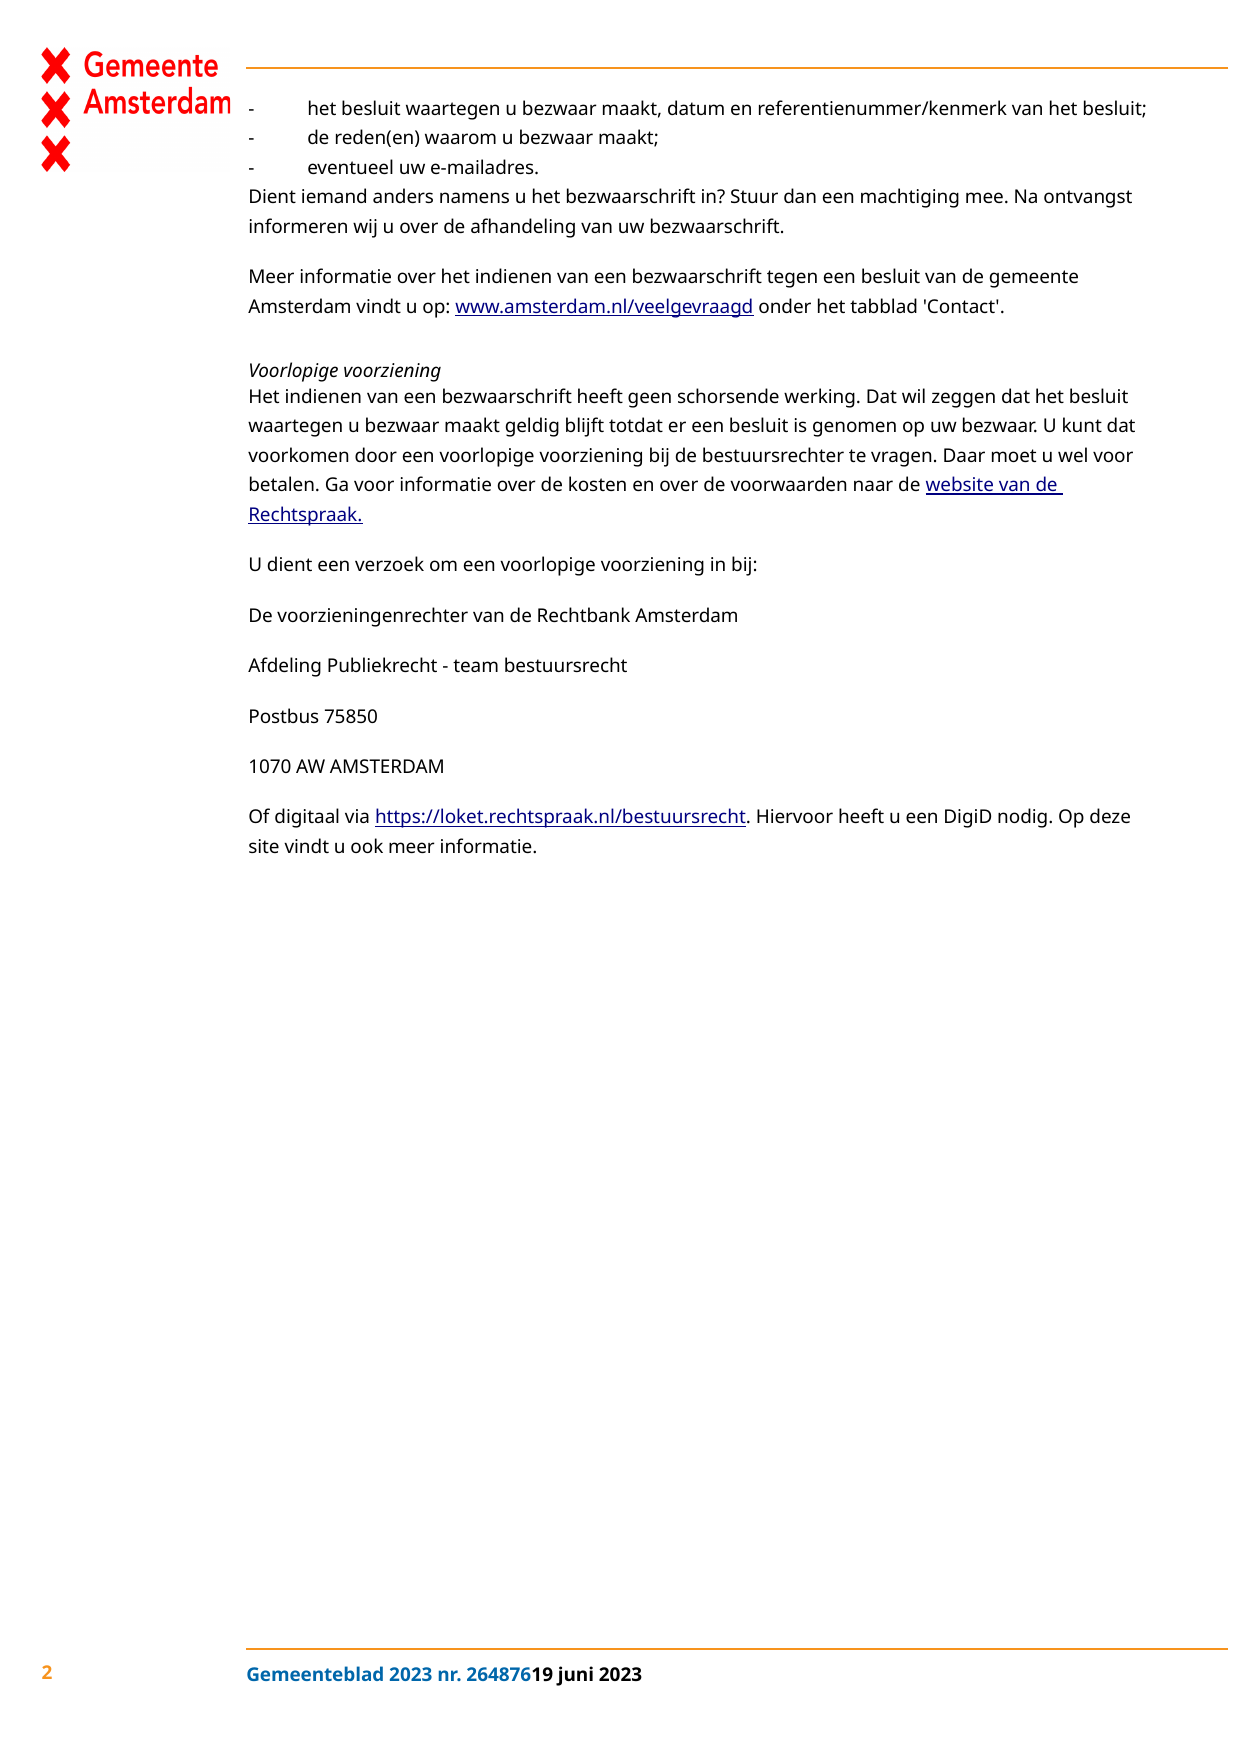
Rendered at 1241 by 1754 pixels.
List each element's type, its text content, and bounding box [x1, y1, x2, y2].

text Of digitaal via https://loket.rechtspraak.nl/bestuursrecht. Hiervoor heeft u een DigiD nodig. Op deze site vindt u ook meer informatie. [248, 804, 1152, 859]
picture [41, 47, 231, 172]
text Dient iemand anders namens u het bezwaarschrift in? Stuur dan een machtiging mee. Na ontvangst informeren wij u over de afhandeling van uw bezwaarschrift. [248, 183, 1152, 239]
text 1070 AW AMSTERDAM [248, 753, 1152, 779]
text Afdeling Publiekrecht - team bestuursrecht [248, 652, 1152, 678]
text U dient een verzoek om een voorlopige voorziening in bij: [248, 552, 1152, 577]
text Voorlopige voorziening [248, 357, 1152, 383]
text Postbus 75850 [248, 703, 1152, 728]
text Meer informatie over het indienen van een bezwaarschrift tegen een besluit van de gemeente Amsterdam vindt u op: www.amsterdam.nl/veelgevraagd onder het tabblad 'Contact'. [248, 263, 1152, 319]
list eventueel uw e-mailadres. [248, 154, 1152, 180]
text Het indienen van een bezwaarschrift heeft geen schorsende werking. Dat wil zeggen dat het besluit waartegen u bezwaar maakt geldig blijft totdat er een besluit is genomen op uw bezwaar. U kunt dat voorkomen door een voorlopige voorziening bij de bestuursrechter te vragen. Daar moet u wel voor betalen. Ga voor informatie over de kosten en over de voorwaarden naar de website van de Rechtspraak. [248, 383, 1152, 527]
list het besluit waartegen u bezwaar maakt, datum en referentienummer/kenmerk van het besluit; [248, 95, 1152, 121]
list de reden(en) waarom u bezwaar maakt; [248, 124, 1152, 150]
text De voorzieningenrechter van de Rechtbank Amsterdam [248, 602, 1152, 628]
